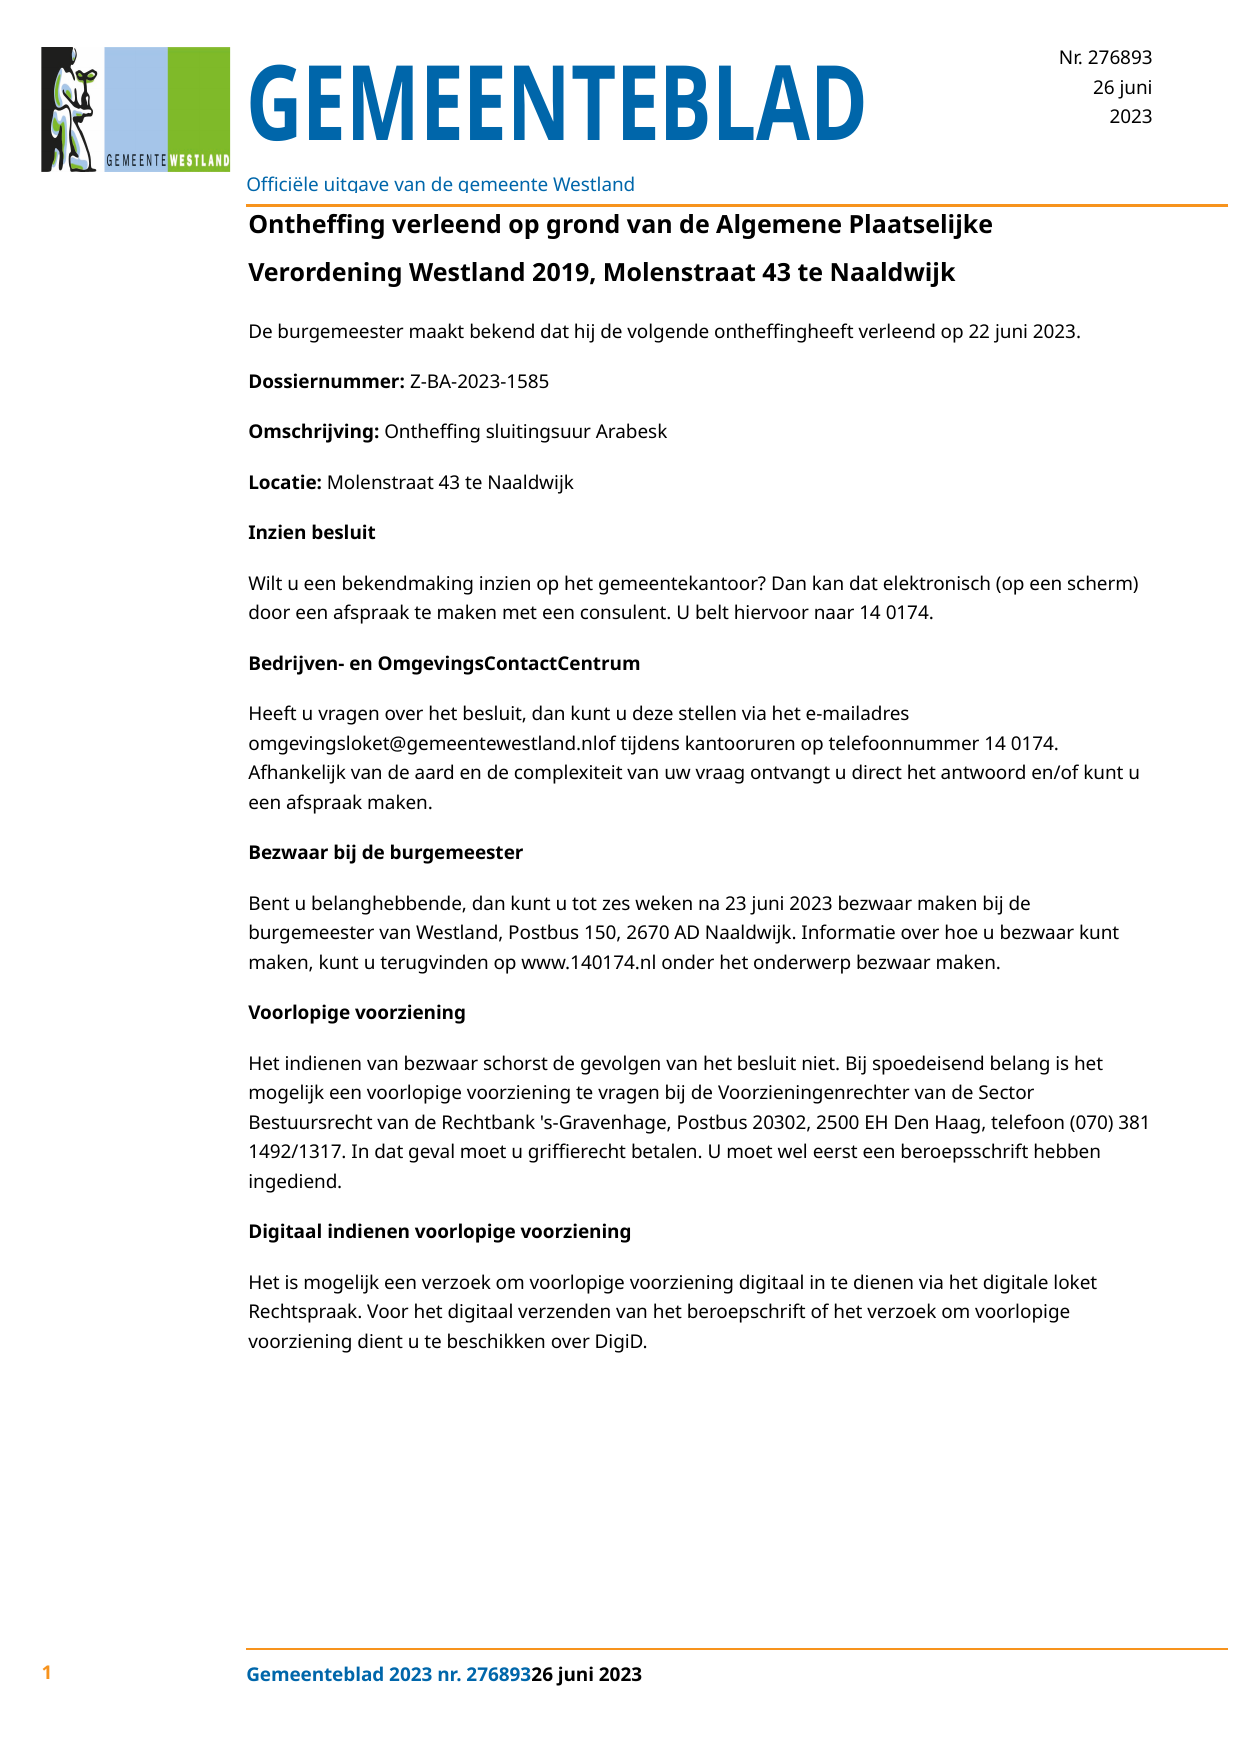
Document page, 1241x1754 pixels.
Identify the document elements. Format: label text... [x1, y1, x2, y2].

text Digitaal indienen voorlopige voorziening [248, 1219, 1152, 1244]
text Het is mogelijk een verzoek om voorlopige voorziening digitaal in te dienen via het digitale loket Rechtspraak. Voor het digitaal verzenden van het beroepschrift of het verzoek om voorlopige voorziening dient u te beschikken over DigiD. [248, 1269, 1152, 1354]
text Heeft u vragen over het besluit, dan kunt u deze stellen via het e-mailadres omgevingsloket@gemeentewestland.nlof tijdens kantooruren op telefoonnummer 14 0174. Afhankelijk van de aard en de complexiteit van uw vraag ontvangt u direct het antwoord en/of kunt u een afspraak maken. [248, 700, 1152, 815]
text Het indienen van bezwaar schorst de gevolgen van het besluit niet. Bij spoedeisend belang is het mogelijk een voorlopige voorziening te vragen bij de Voorzieningenrechter van de Sector Bestuursrecht van de Rechtbank 's-Gravenhage, Postbus 20302, 2500 EH Den Haag, telefoon (070) 381 1492/1317. In dat geval moet u griffierecht betalen. U moet wel eerst een beroepsschrift hebben ingediend. [248, 1050, 1152, 1194]
text Bent u belanghebbende, dan kunt u tot zes weken na 23 juni 2023 bezwaar maken bij de burgemeester van Westland, Postbus 150, 2670 AD Naaldwijk. Informatie over hoe u bezwaar kunt maken, kunt u terugvinden op www.140174.nl onder het onderwerp bezwaar maken. [248, 890, 1152, 975]
text Ontheffing verleend op grond van de Algemene Plaatselijke Verordening Westland 2019, Molenstraat 43 te Naaldwijk [248, 207, 1152, 288]
text Bedrijven- en OmgevingsContactCentrum [248, 650, 1152, 676]
text Omschrijving: Ontheffing sluitingsuur Arabesk [248, 419, 1152, 444]
picture [41, 47, 231, 172]
text Wilt u een bekendmaking inzien op het gemeentekantoor? Dan kan dat elektronisch (op een scherm) door een afspraak te maken met een consulent. U belt hiervoor naar 14 0174. [248, 570, 1152, 625]
text Voorlopige voorziening [248, 999, 1152, 1025]
text De burgemeester maakt bekend dat hij de volgende ontheffingheeft verleend op 22 juni 2023. [248, 318, 1152, 344]
text Bezwaar bij de burgemeester [248, 839, 1152, 865]
text Locatie: Molenstraat 43 te Naaldwijk [248, 469, 1152, 495]
text Inzien besluit [248, 519, 1152, 545]
text Dossiernummer: Z-BA-2023-1585 [248, 368, 1152, 394]
